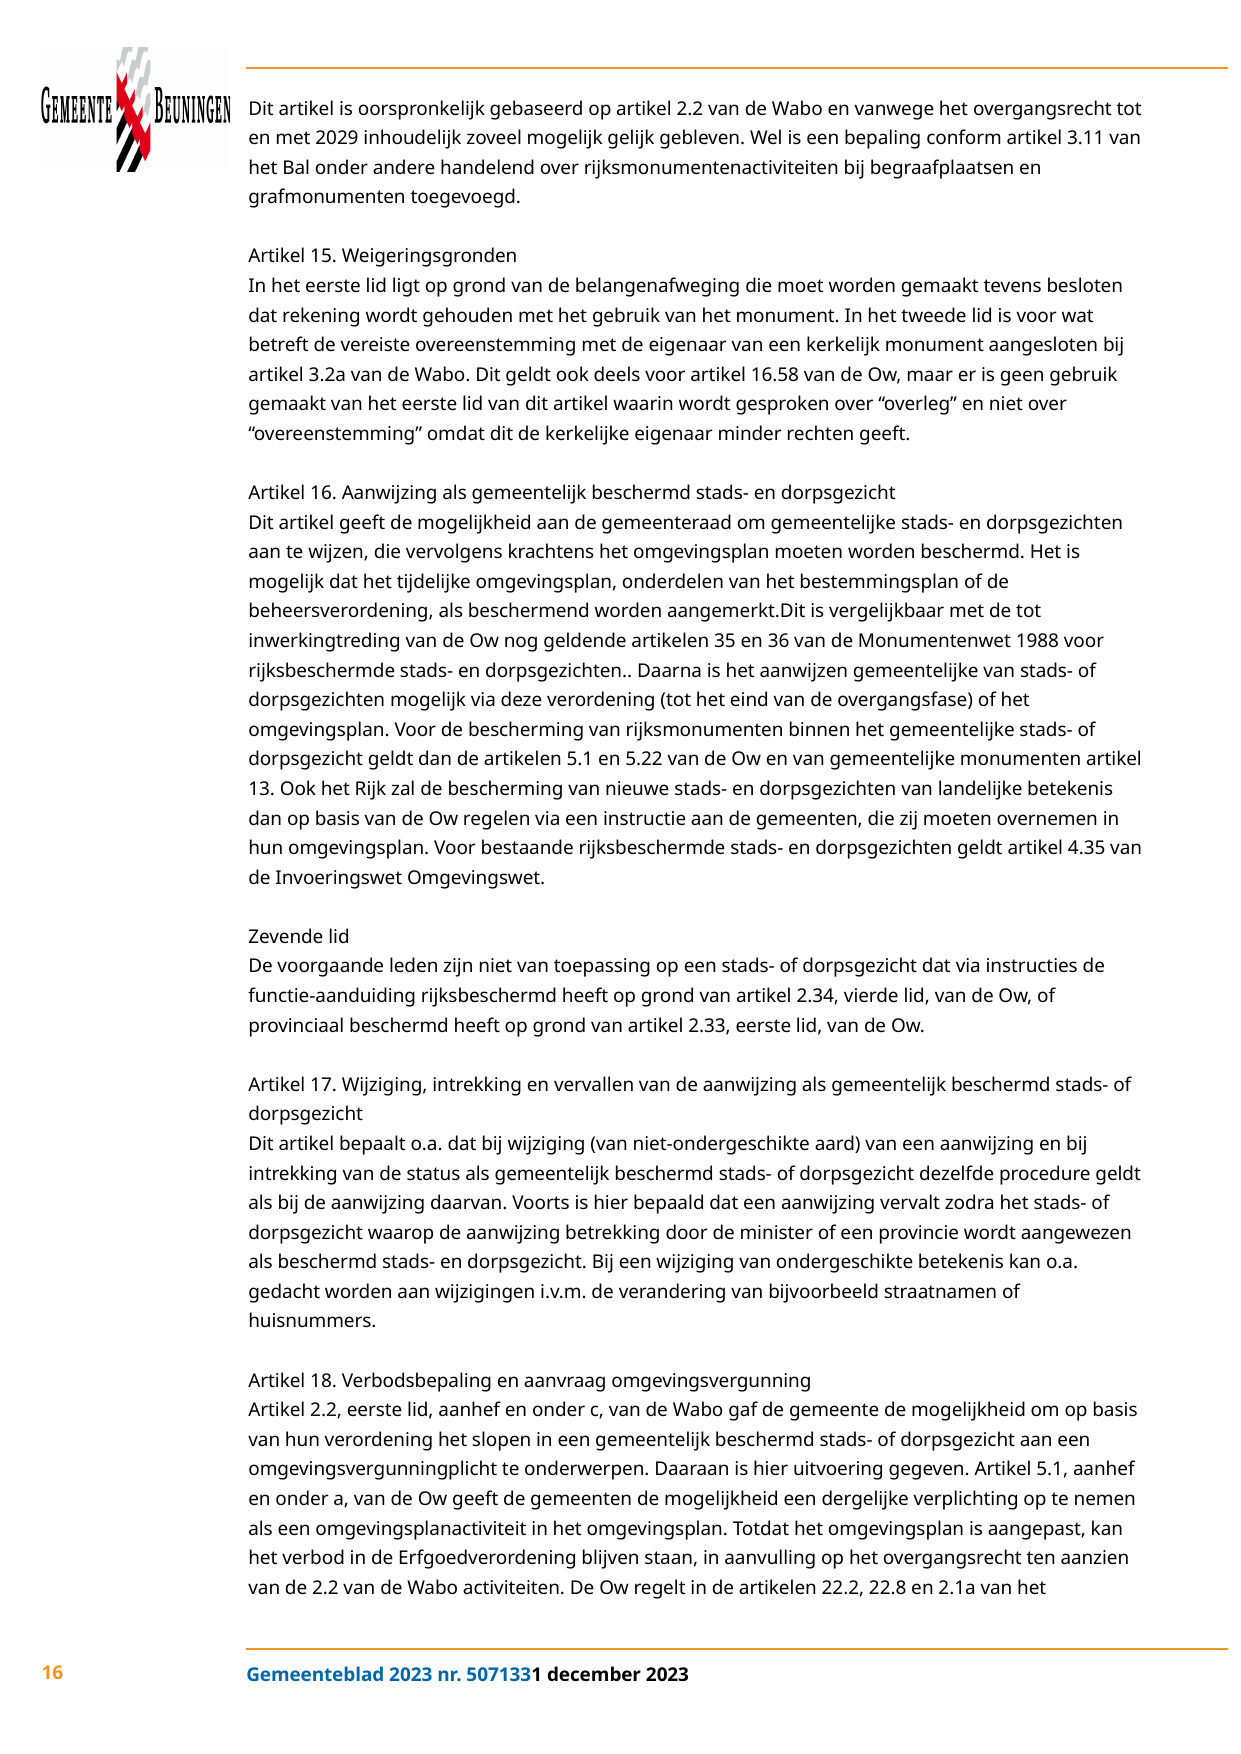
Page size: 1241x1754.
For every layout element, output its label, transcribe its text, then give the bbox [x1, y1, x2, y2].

text Dit artikel is oorspronkelijk gebaseerd op artikel 2.2 van de Wabo en vanwege het overgangsrecht tot en met 2029 inhoudelijk zoveel mogelijk gelijk gebleven. Wel is een bepaling conform artikel 3.11 van het Bal onder andere handelend over rijksmonumentenactiviteiten bij begraafplaatsen en grafmonumenten toegevoegd. [248, 95, 1152, 209]
picture [41, 47, 231, 172]
text Artikel 16. Aanwijzing als gemeentelijk beschermd stads- en dorpsgezicht [248, 479, 1152, 505]
text Artikel 18. Verbodsbepaling en aanvraag omgevingsvergunning [248, 1367, 1152, 1393]
text Artikel 17. Wijziging, intrekking en vervallen van de aanwijzing als gemeentelijk beschermd stads- of dorpsgezicht [248, 1071, 1152, 1126]
text De voorgaande leden zijn niet van toepassing op een stads- of dorpsgezicht dat via instructies de functie-aanduiding rijksbeschermd heeft op grond van artikel 2.34, vierde lid, van de Ow, of provinciaal beschermd heeft op grond van artikel 2.33, eerste lid, van de Ow. [248, 953, 1152, 1038]
text Dit artikel geeft de mogelijkheid aan de gemeenteraad om gemeentelijke stads- en dorpsgezichten aan te wijzen, die vervolgens krachtens het omgevingsplan moeten worden beschermd. Het is mogelijk dat het tijdelijke omgevingsplan, onderdelen van het bestemmingsplan of de beheersverordening, als beschermend worden aangemerkt.Dit is vergelijkbaar met de tot inwerkingtreding van de Ow nog geldende artikelen 35 en 36 van de Monumentenwet 1988 voor rijksbeschermde stads- en dorpsgezichten.. Daarna is het aanwijzen gemeentelijke van stads- of dorpsgezichten mogelijk via deze verordening (tot het eind van de overgangsfase) of het omgevingsplan. Voor de bescherming van rijksmonumenten binnen het gemeentelijke stads- of dorpsgezicht geldt dan de artikelen 5.1 en 5.22 van de Ow en van gemeentelijke monumenten artikel 13. Ook het Rijk zal de bescherming van nieuwe stads- en dorpsgezichten van landelijke betekenis dan op basis van de Ow regelen via een instructie aan de gemeenten, die zij moeten overnemen in hun omgevingsplan. Voor bestaande rijksbeschermde stads- en dorpsgezichten geldt artikel 4.35 van de Invoeringswet Omgevingswet. [248, 509, 1152, 890]
text Artikel 15. Weigeringsgronden [248, 243, 1152, 268]
text Zevende lid [248, 923, 1152, 949]
text In het eerste lid ligt op grond van de belangenafweging die moet worden gemaakt tevens besloten dat rekening wordt gehouden met het gebruik van het monument. In het tweede lid is voor wat betreft de vereiste overeenstemming met de eigenaar van een kerkelijk monument aangesloten bij artikel 3.2a van de Wabo. Dit geldt ook deels voor artikel 16.58 van de Ow, maar er is geen gebruik gemaakt van het eerste lid van dit artikel waarin wordt gesproken over “overleg” en niet over “overeenstemming” omdat dit de kerkelijke eigenaar minder rechten geeft. [248, 272, 1152, 446]
text Dit artikel bepaalt o.a. dat bij wijziging (van niet-ondergeschikte aard) van een aanwijzing en bij intrekking van de status als gemeentelijk beschermd stads- of dorpsgezicht dezelfde procedure geldt als bij de aanwijzing daarvan. Voorts is hier bepaald dat een aanwijzing vervalt zodra het stads- of dorpsgezicht waarop de aanwijzing betrekking door de minister of een provincie wordt aangewezen als beschermd stads- en dorpsgezicht. Bij een wijziging van ondergeschikte betekenis kan o.a. gedacht worden aan wijzigingen i.v.m. de verandering van bijvoorbeeld straatnamen of huisnummers. [248, 1130, 1152, 1333]
text Artikel 2.2, eerste lid, aanhef en onder c, van de Wabo gaf de gemeente de mogelijkheid om op basis van hun verordening het slopen in een gemeentelijk beschermd stads- of dorpsgezicht aan een omgevingsvergunningplicht te onderwerpen. Daaraan is hier uitvoering gegeven. Artikel 5.1, aanhef en onder a, van de Ow geeft de gemeenten de mogelijkheid een dergelijke verplichting op te nemen als een omgevingsplanactiviteit in het omgevingsplan. Totdat het omgevingsplan is aangepast, kan het verbod in de Erfgoedverordening blijven staan, in aanvulling op het overgangsrecht ten aanzien van de 2.2 van de Wabo activiteiten. De Ow regelt in de artikelen 22.2, 22.8 en 2.1a van het [248, 1396, 1152, 1600]
